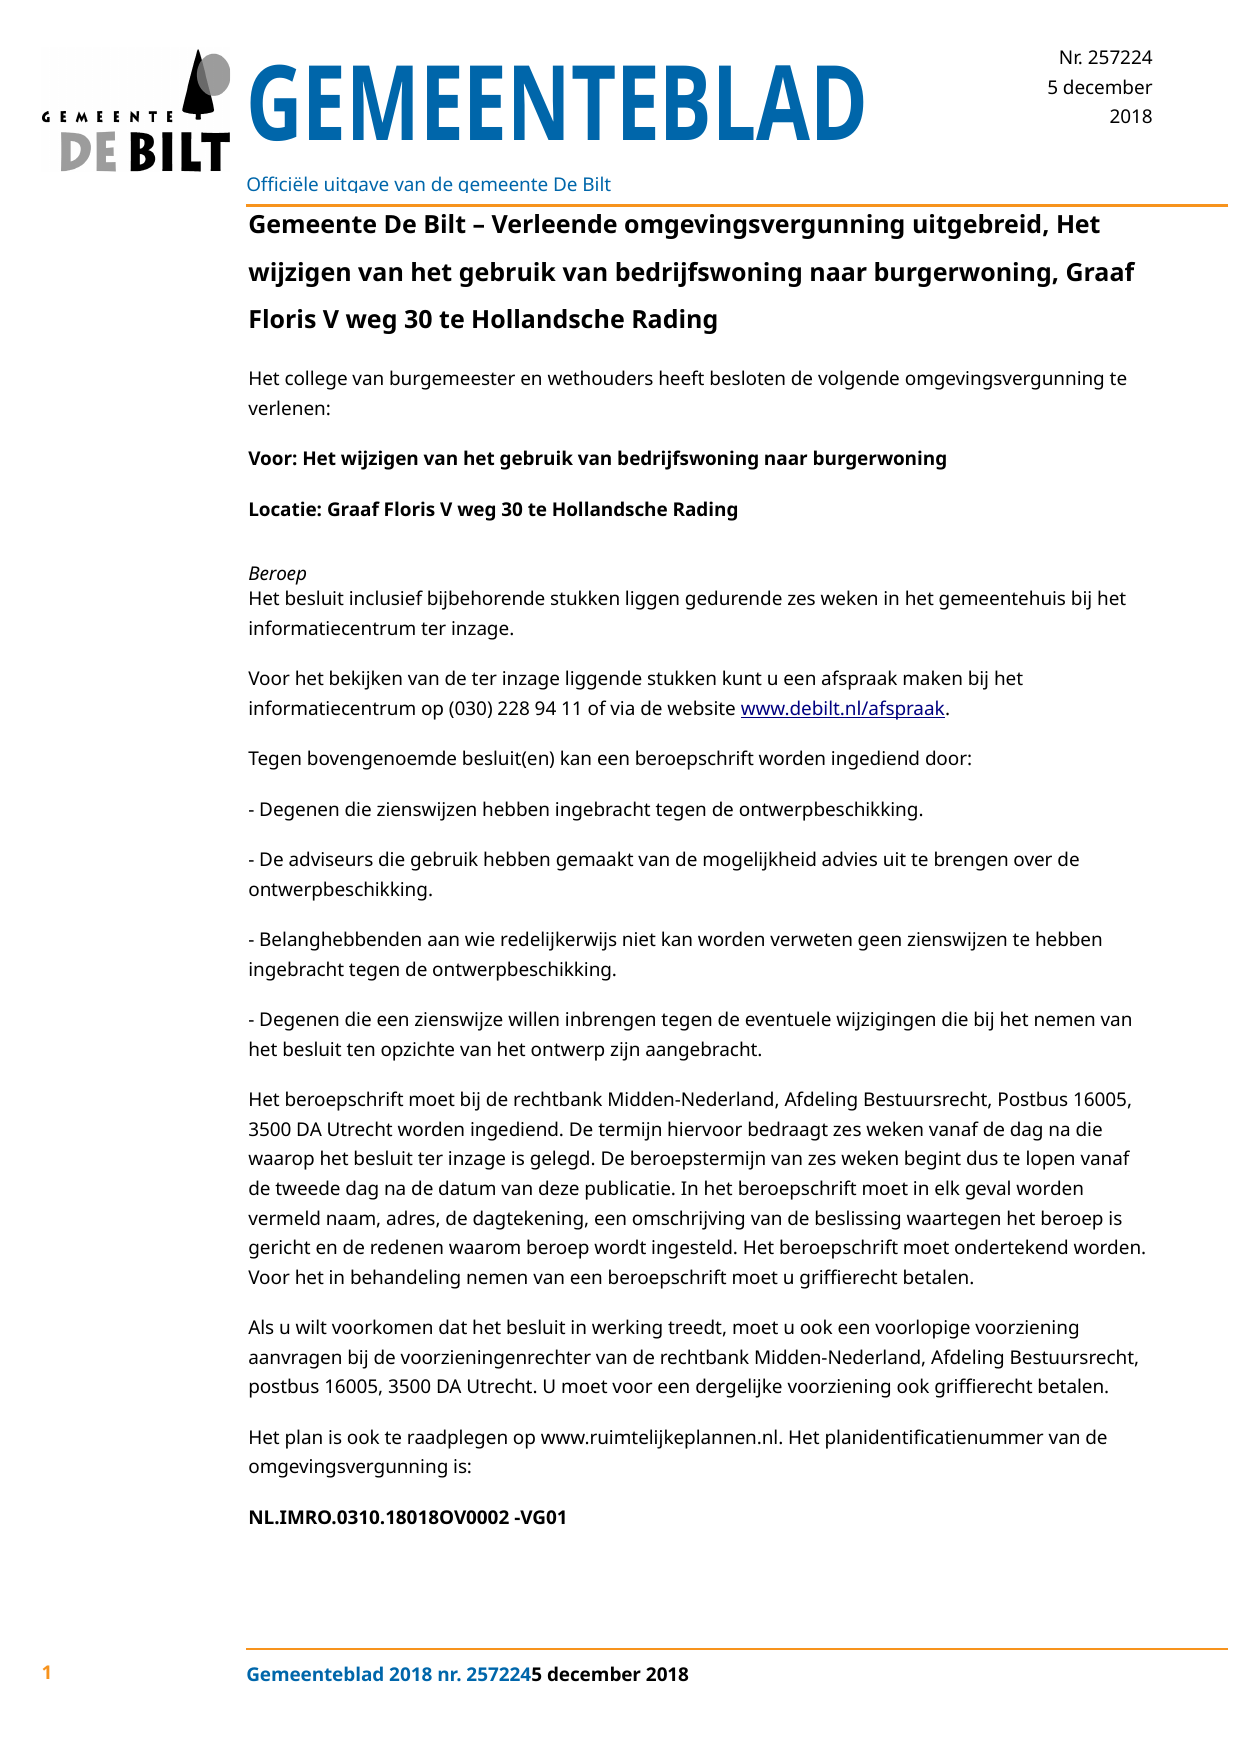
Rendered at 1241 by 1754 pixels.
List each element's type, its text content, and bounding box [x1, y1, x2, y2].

text Het beroepschrift moet bij de rechtbank Midden-Nederland, Afdeling Bestuursrecht, Postbus 16005, 3500 DA Utrecht worden ingediend. De termijn hiervoor bedraagt zes weken vanaf de dag na die waarop het besluit ter inzage is gelegd. De beroepstermijn van zes weken begint dus te lopen vanaf de tweede dag na de datum van deze publicatie. In het beroepschrift moet in elk geval worden vermeld naam, adres, de dagtekening, een omschrijving van de beslissing waartegen het beroep is gericht en de redenen waarom beroep wordt ingesteld. Het beroepschrift moet ondertekend worden. Voor het in behandeling nemen van een beroepschrift moet u griffierecht betalen. [248, 1086, 1152, 1290]
text Locatie: Graaf Floris V weg 30 te Hollandsche Rading [248, 496, 1152, 522]
text - Belanghebbenden aan wie redelijkerwijs niet kan worden verweten geen zienswijzen te hebben ingebracht tegen de ontwerpbeschikking. [248, 926, 1152, 982]
picture [41, 47, 231, 172]
text Tegen bovengenoemde besluit(en) kan een beroepschrift worden ingediend door: [248, 746, 1152, 771]
text Het plan is ook te raadplegen op www.ruimtelijkeplannen.nl. Het planidentificatienummer van de omgevingsvergunning is: [248, 1424, 1152, 1479]
text Beroep [248, 560, 1152, 586]
text Gemeente De Bilt – Verleende omgevingsvergunning uitgebreid, Het wijzigen van het gebruik van bedrijfswoning naar burgerwoning, Graaf Floris V weg 30 te Hollandsche Rading [248, 207, 1152, 336]
text Het besluit inclusief bijbehorende stukken liggen gedurende zes weken in het gemeentehuis bij het informatiecentrum ter inzage. [248, 586, 1152, 641]
text Als u wilt voorkomen dat het besluit in werking treedt, moet u ook een voorlopige voorziening aanvragen bij de voorzieningenrechter van de rechtbank Midden-Nederland, Afdeling Bestuursrecht, postbus 16005, 3500 DA Utrecht. U moet voor een dergelijke voorziening ook griffierecht betalen. [248, 1314, 1152, 1399]
text Het college van burgemeester en wethouders heeft besloten de volgende omgevingsvergunning te verlenen: [248, 366, 1152, 421]
text - Degenen die zienswijzen hebben ingebracht tegen de ontwerpbeschikking. [248, 796, 1152, 822]
text - De adviseurs die gebruik hebben gemaakt van de mogelijkheid advies uit te brengen over de ontwerpbeschikking. [248, 846, 1152, 902]
text Voor het bekijken van de ter inzage liggende stukken kunt u een afspraak maken bij het informatiecentrum op (030) 228 94 11 of via de website www.debilt.nl/afspraak. [248, 666, 1152, 721]
text NL.IMRO.0310.18018OV0002 -VG01 [248, 1504, 1152, 1530]
text Voor: Het wijzigen van het gebruik van bedrijfswoning naar burgerwoning [248, 446, 1152, 471]
text - Degenen die een zienswijze willen inbrengen tegen de eventuele wijzigingen die bij het nemen van het besluit ten opzichte van het ontwerp zijn aangebracht. [248, 1006, 1152, 1062]
